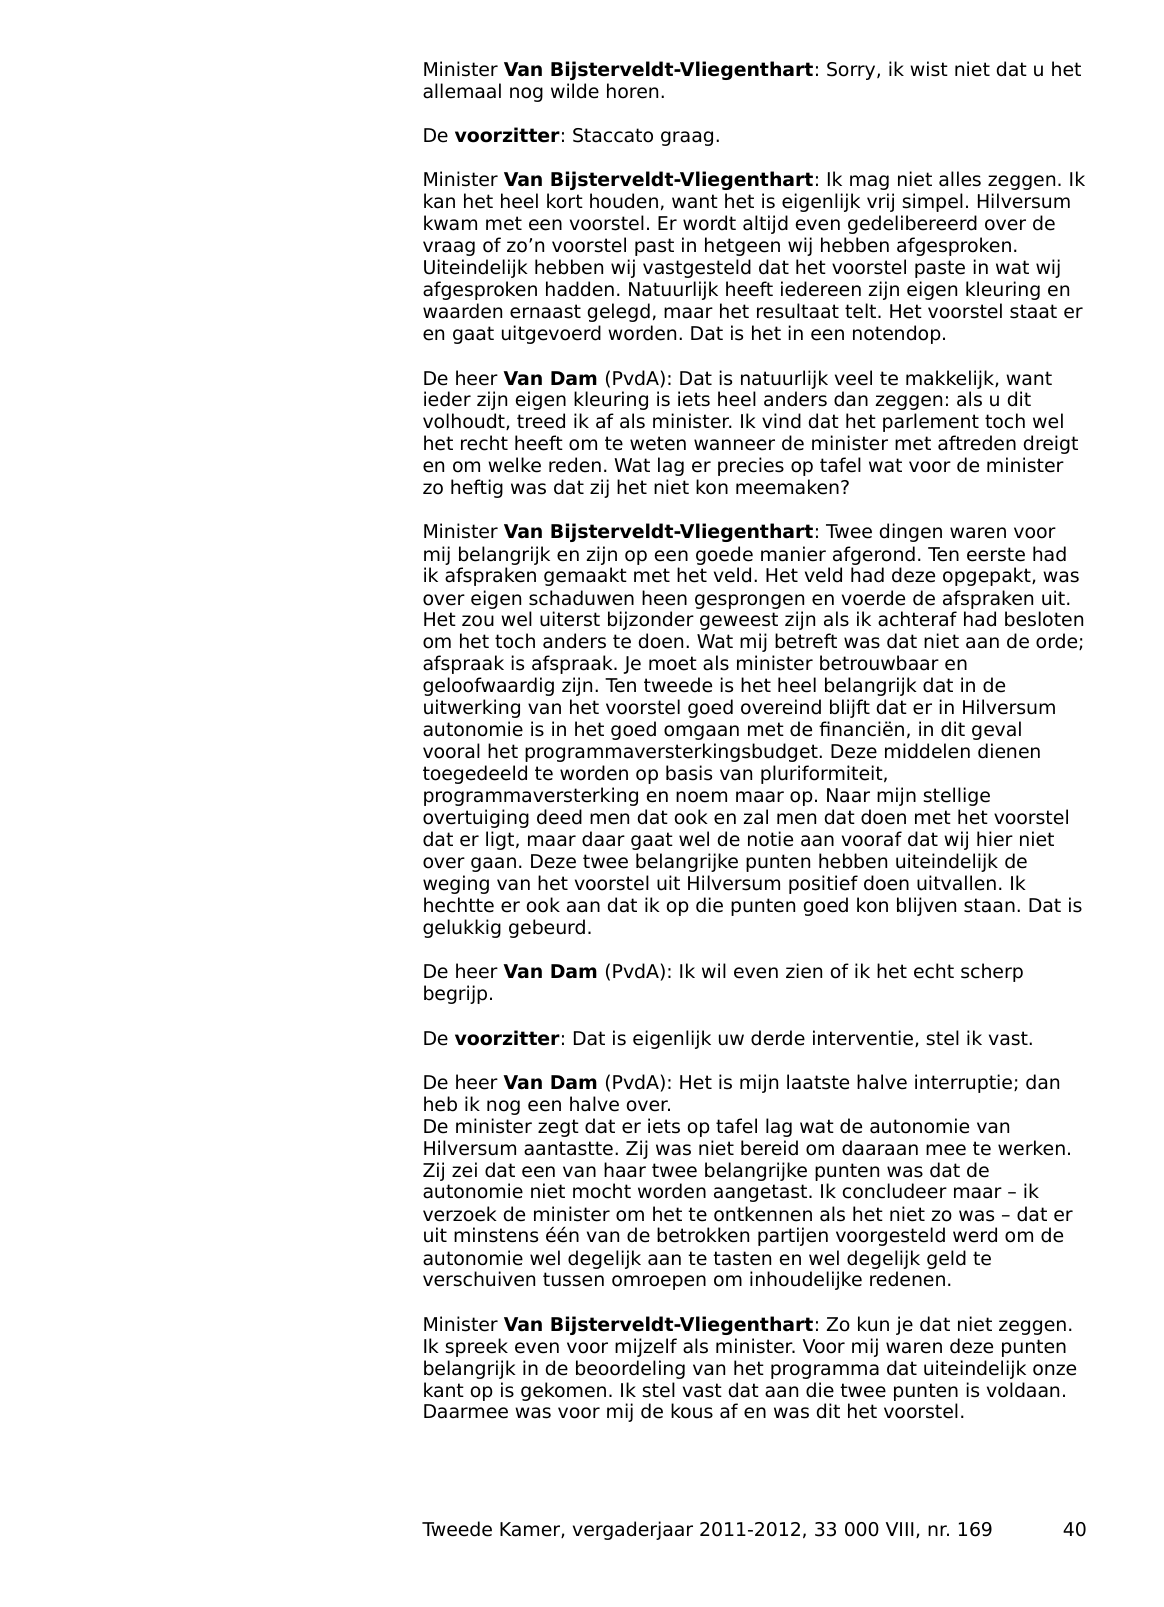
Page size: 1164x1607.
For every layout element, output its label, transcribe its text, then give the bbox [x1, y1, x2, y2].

text De minister zegt dat er iets op tafel lag wat de autonomie van Hilversum aantastte. Zij was niet bereid om daaraan mee te werken. Zij zei dat een van haar twee belangrijke punten was dat de autonomie niet mocht worden aangetast. Ik concludeer maar – ik verzoek de minister om het te ontkennen als het niet zo was – dat er uit minstens één van de betrokken partijen voorgesteld werd om de autonomie wel degelijk aan te tasten en wel degelijk geld te verschuiven tussen omroepen om inhoudelijke redenen. [422, 1116, 1087, 1291]
text De heer Van Dam (PvdA): Dat is natuurlijk veel te makkelijk, want ieder zijn eigen kleuring is iets heel anders dan zeggen: als u dit volhoudt, treed ik af als minister. Ik vind dat het parlement toch wel het recht heeft om te weten wanneer de minister met aftreden dreigt en om welke reden. Wat lag er precies op tafel wat voor de minister zo heftig was dat zij het niet kon meemaken? [422, 367, 1087, 499]
text Minister Van Bijsterveldt-Vliegenthart: Ik mag niet alles zeggen. Ik kan het heel kort houden, want het is eigenlijk vrij simpel. Hilversum kwam met een voorstel. Er wordt altijd even gedelibereerd over de vraag of zo’n voorstel past in hetgeen wij hebben afgesproken. Uiteindelijk hebben wij vastgesteld dat het voorstel paste in wat wij afgesproken hadden. Natuurlijk heeft iedereen zijn eigen kleuring en waarden ernaast gelegd, maar het resultaat telt. Het voorstel staat er en gaat uitgevoerd worden. Dat is het in een notendop. [422, 169, 1087, 345]
text Minister Van Bijsterveldt-Vliegenthart: Twee dingen waren voor mij belangrijk en zijn op een goede manier afgerond. Ten eerste had ik afspraken gemaakt met het veld. Het veld had deze opgepakt, was over eigen schaduwen heen gesprongen en voerde de afspraken uit. Het zou wel uiterst bijzonder geweest zijn als ik achteraf had besloten om het toch anders te doen. Wat mij betreft was dat niet aan de orde; afspraak is afspraak. Je moet als minister betrouwbaar en geloofwaardig zijn. Ten tweede is het heel belangrijk dat in de uitwerking van het voorstel goed overeind blijft dat er in Hilversum autonomie is in het goed omgaan met de financiën, in dit geval vooral het programmaversterkingsbudget. Deze middelen dienen toegedeeld te worden op basis van pluriformiteit, programmaversterking en noem maar op. Naar mijn stellige overtuiging deed men dat ook en zal men dat doen met het voorstel dat er ligt, maar daar gaat wel de notie aan vooraf dat wij hier niet over gaan. Deze twee belangrijke punten hebben uiteindelijk de weging van het voorstel uit Hilversum positief doen uitvallen. Ik hechtte er ook aan dat ik op die punten goed kon blijven staan. Dat is gelukkig gebeurd. [422, 521, 1087, 939]
text De heer Van Dam (PvdA): Ik wil even zien of ik het echt scherp begrijp. [422, 961, 1087, 1005]
text De heer Van Dam (PvdA): Het is mijn laatste halve interruptie; dan heb ik nog een halve over. [422, 1072, 1087, 1116]
text Minister Van Bijsterveldt-Vliegenthart: Sorry, ik wist niet dat u het allemaal nog wilde horen. [422, 59, 1087, 103]
text De voorzitter: Staccato graag. [422, 125, 1087, 147]
text Minister Van Bijsterveldt-Vliegenthart: Zo kun je dat niet zeggen. Ik spreek even voor mijzelf als minister. Voor mij waren deze punten belangrijk in de beoordeling van het programma dat uiteindelijk onze kant op is gekomen. Ik stel vast dat aan die twee punten is voldaan. Daarmee was voor mij de kous af en was dit het voorstel. [422, 1313, 1087, 1423]
text De voorzitter: Dat is eigenlijk uw derde interventie, stel ik vast. [422, 1027, 1087, 1049]
